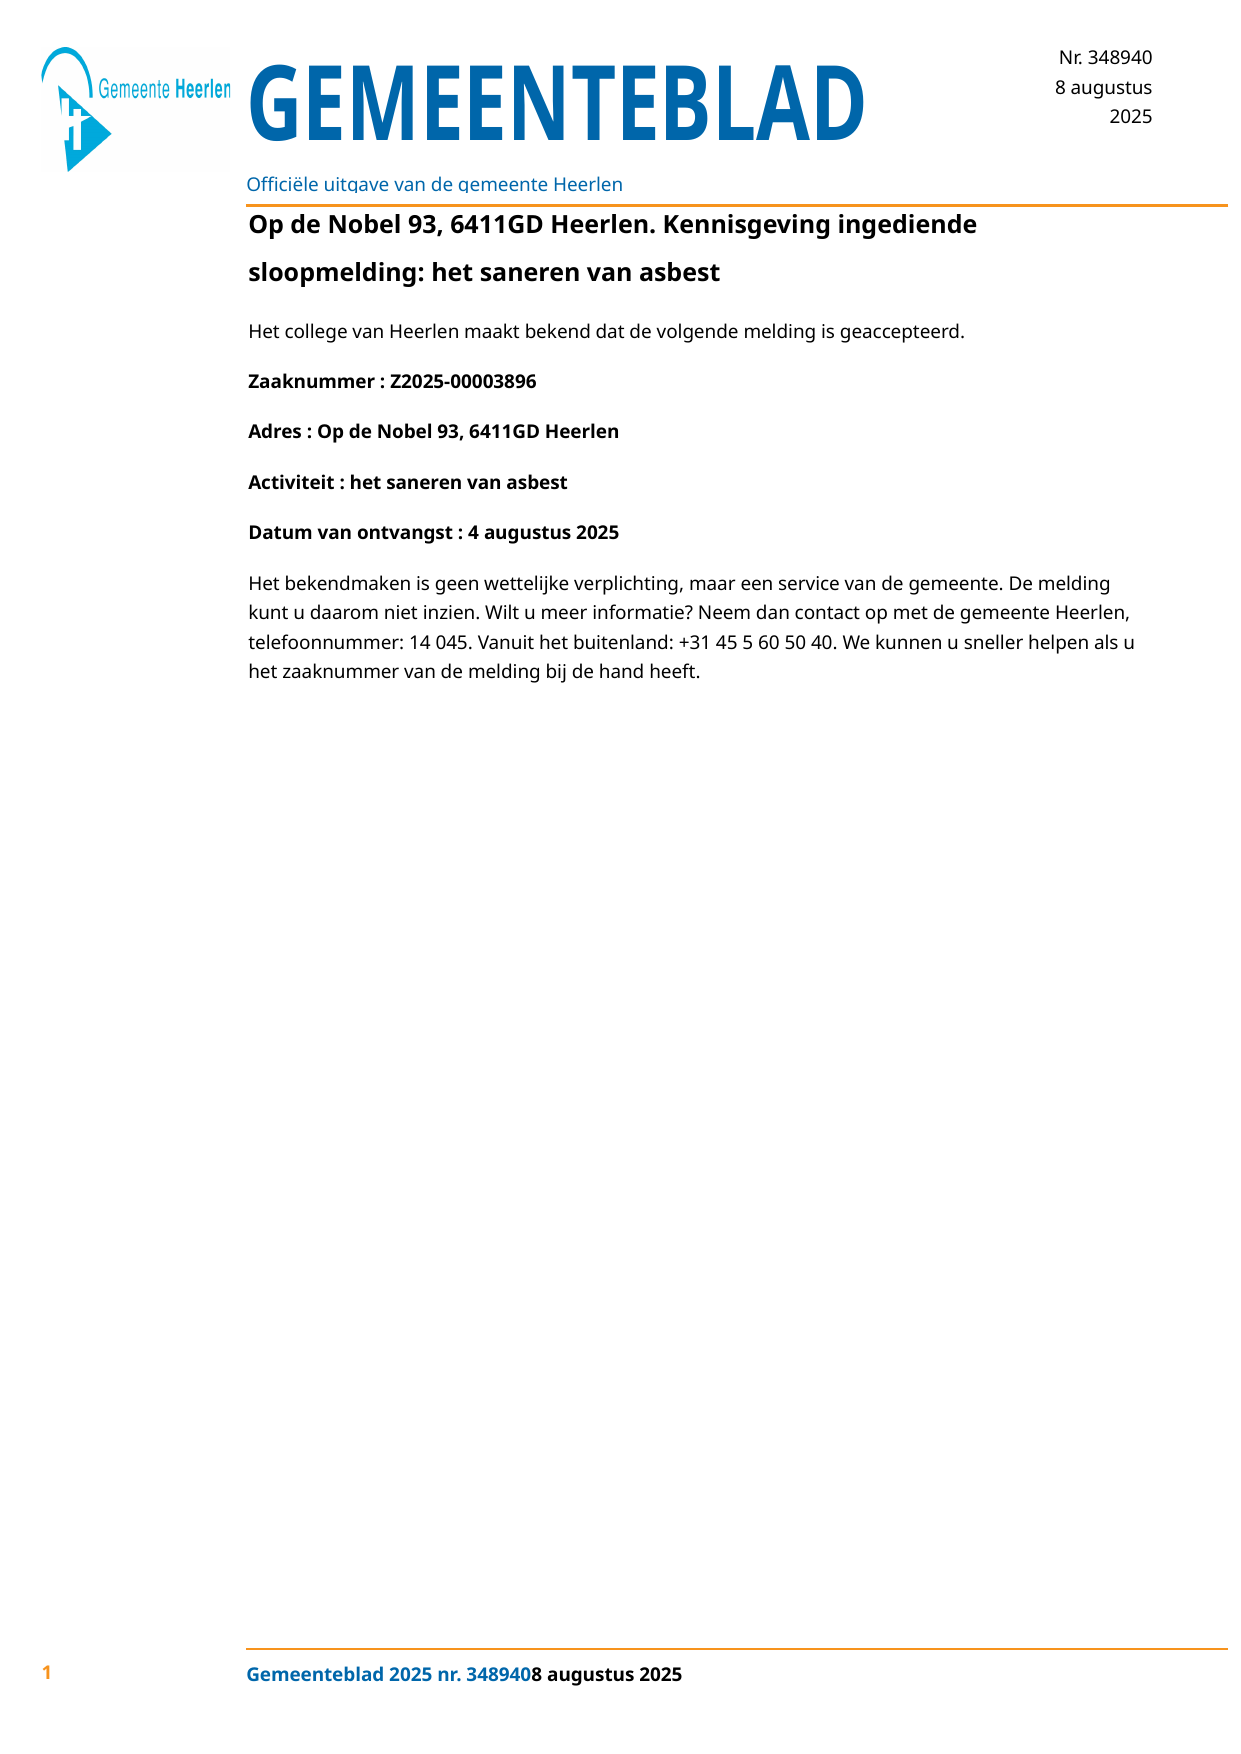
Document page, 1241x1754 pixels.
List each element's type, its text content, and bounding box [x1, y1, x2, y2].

text Zaaknummer : Z2025-00003896 [248, 368, 1152, 394]
picture [41, 47, 231, 172]
text Het bekendmaken is geen wettelijke verplichting, maar een service van de gemeente. De melding kunt u daarom niet inzien. Wilt u meer informatie? Neem dan contact op met de gemeente Heerlen, telefoonnummer: 14 045. Vanuit het buitenland: +31 45 5 60 50 40. We kunnen u sneller helpen als u het zaaknummer van de melding bij de hand heeft. [248, 570, 1152, 684]
picture [41, 47, 59, 70]
text Datum van ontvangst : 4 augustus 2025 [248, 519, 1152, 545]
text Activiteit : het saneren van asbest [248, 469, 1152, 495]
text Het college van Heerlen maakt bekend dat de volgende melding is geaccepteerd. [248, 318, 1152, 344]
text Op de Nobel 93, 6411GD Heerlen. Kennisgeving ingediende sloopmelding: het saneren van asbest [248, 207, 1152, 288]
text Adres : Op de Nobel 93, 6411GD Heerlen [248, 419, 1152, 444]
